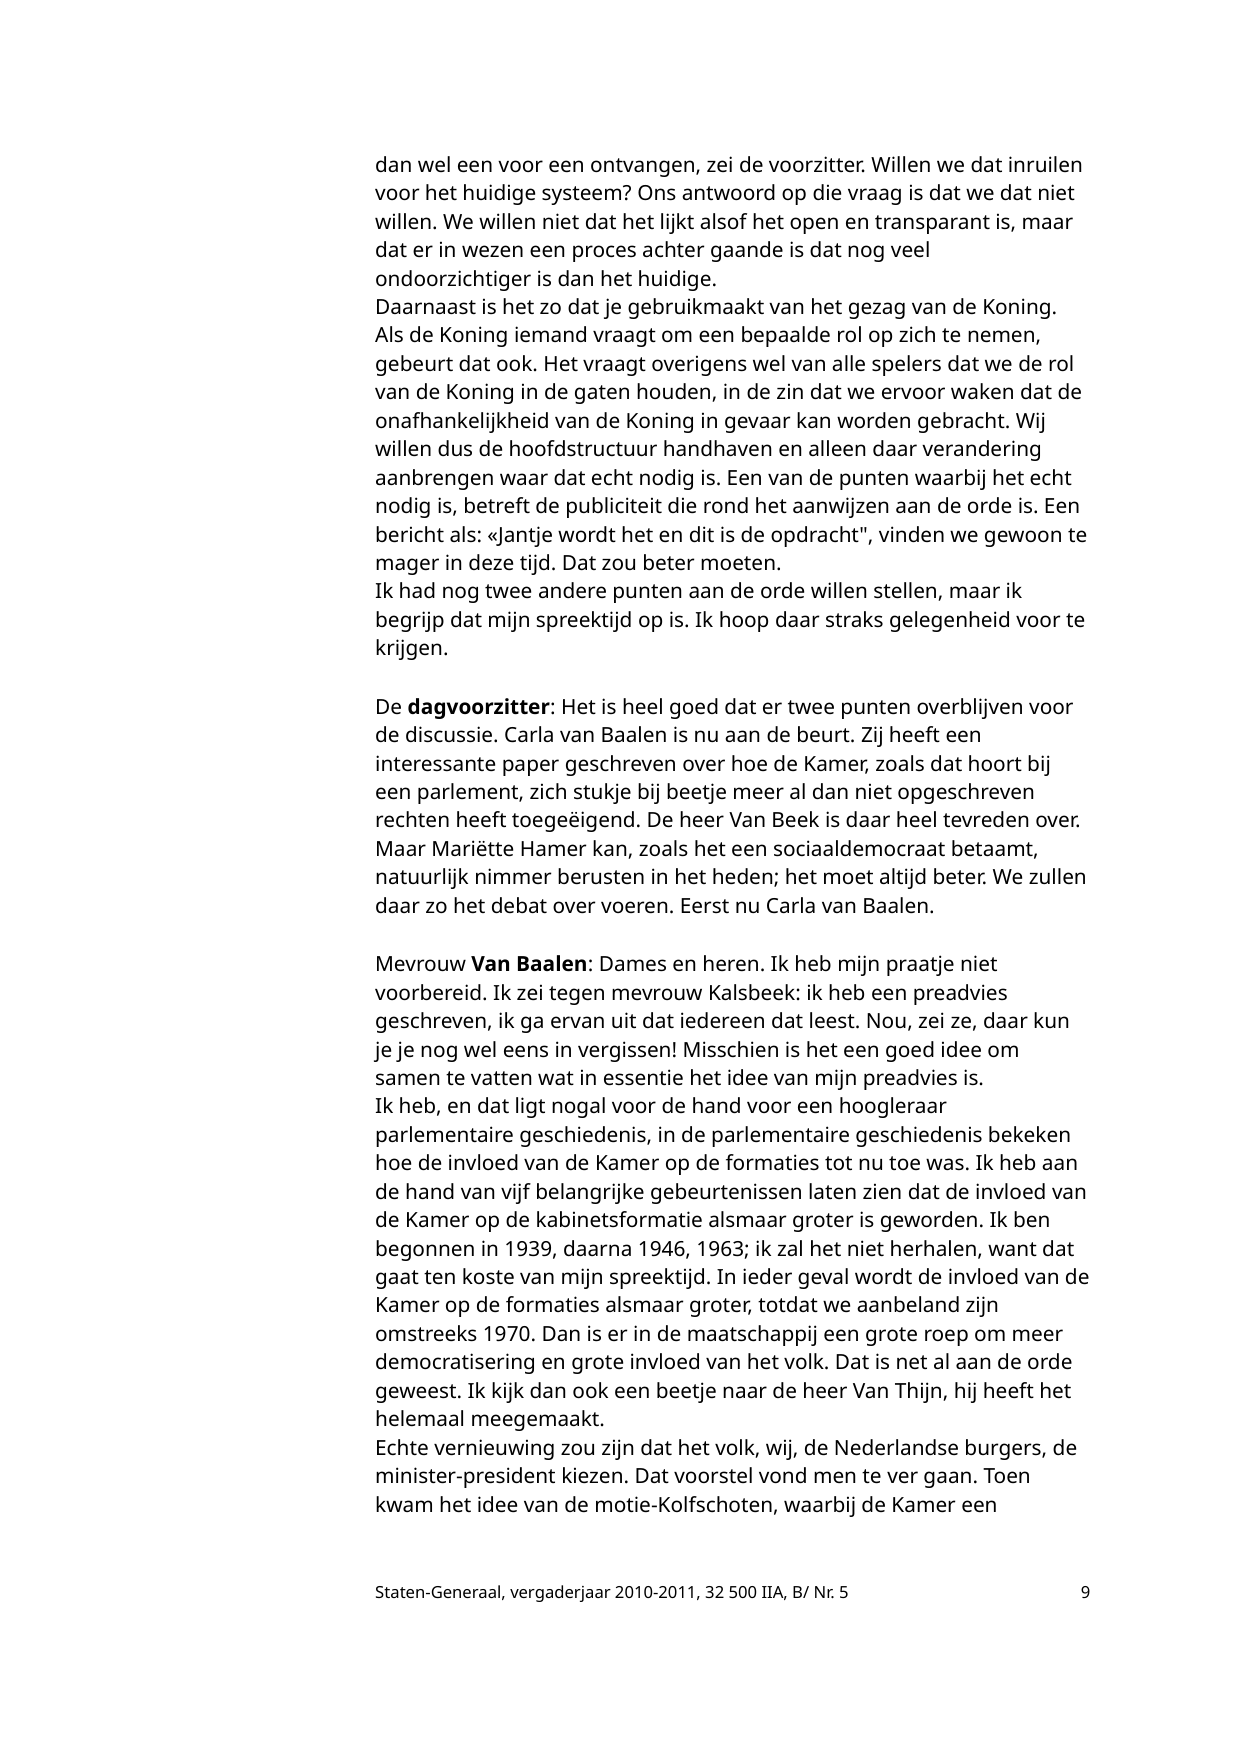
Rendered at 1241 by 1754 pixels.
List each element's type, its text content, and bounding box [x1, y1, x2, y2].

text De dagvoorzitter: Het is heel goed dat er twee punten overblijven voor de discussie. Carla van Baalen is nu aan de beurt. Zij heeft een interessante paper geschreven over hoe de Kamer, zoals dat hoort bij een parlement, zich stukje bij beetje meer al dan niet opgeschreven rechten heeft toegeëigend. De heer Van Beek is daar heel tevreden over. Maar Mariëtte Hamer kan, zoals het een sociaaldemocraat betaamt, natuurlijk nimmer berusten in het heden; het moet altijd beter. We zullen daar zo het debat over voeren. Eerst nu Carla van Baalen. [375, 692, 1090, 919]
text Mevrouw Van Baalen: Dames en heren. Ik heb mijn praatje niet voorbereid. Ik zei tegen mevrouw Kalsbeek: ik heb een preadvies geschreven, ik ga ervan uit dat iedereen dat leest. Nou, zei ze, daar kun je je nog wel eens in vergissen! Misschien is het een goed idee om samen te vatten wat in essentie het idee van mijn preadvies is. [375, 949, 1090, 1092]
text dan wel een voor een ontvangen, zei de voorzitter. Willen we dat inruilen voor het huidige systeem? Ons antwoord op die vraag is dat we dat niet willen. We willen niet dat het lijkt alsof het open en transparant is, maar dat er in wezen een proces achter gaande is dat nog veel ondoorzichtiger is dan het huidige. [375, 150, 1090, 292]
text Ik heb, en dat ligt nogal voor de hand voor een hoogleraar parlementaire geschiedenis, in de parlementaire geschiedenis bekeken hoe de invloed van de Kamer op de formaties tot nu toe was. Ik heb aan de hand van vijf belangrijke gebeurtenissen laten zien dat de invloed van de Kamer op de kabinetsformatie alsmaar groter is geworden. Ik ben begonnen in 1939, daarna 1946, 1963; ik zal het niet herhalen, want dat gaat ten koste van mijn spreektijd. In ieder geval wordt de invloed van de Kamer op de formaties alsmaar groter, totdat we aanbeland zijn omstreeks 1970. Dan is er in de maatschappij een grote roep om meer democratisering en grote invloed van het volk. Dat is net al aan de orde geweest. Ik kijk dan ook een beetje naar de heer Van Thijn, hij heeft het helemaal meegemaakt. [375, 1092, 1090, 1433]
text Echte vernieuwing zou zijn dat het volk, wij, de Nederlandse burgers, de minister-president kiezen. Dat voorstel vond men te ver gaan. Toen kwam het idee van de motie-Kolfschoten, waarbij de Kamer een [375, 1433, 1090, 1518]
text Ik had nog twee andere punten aan de orde willen stellen, maar ik begrijp dat mijn spreektijd op is. Ik hoop daar straks gelegenheid voor te krijgen. [375, 577, 1090, 662]
text Daarnaast is het zo dat je gebruikmaakt van het gezag van de Koning. Als de Koning iemand vraagt om een bepaalde rol op zich te nemen, gebeurt dat ook. Het vraagt overigens wel van alle spelers dat we de rol van de Koning in de gaten houden, in de zin dat we ervoor waken dat de onafhankelijkheid van de Koning in gevaar kan worden gebracht. Wij willen dus de hoofdstructuur handhaven en alleen daar verandering aanbrengen waar dat echt nodig is. Een van de punten waarbij het echt nodig is, betreft de publiciteit die rond het aanwijzen aan de orde is. Een bericht als: «Jantje wordt het en dit is de opdracht", vinden we gewoon te mager in deze tijd. Dat zou beter moeten. [375, 292, 1090, 577]
